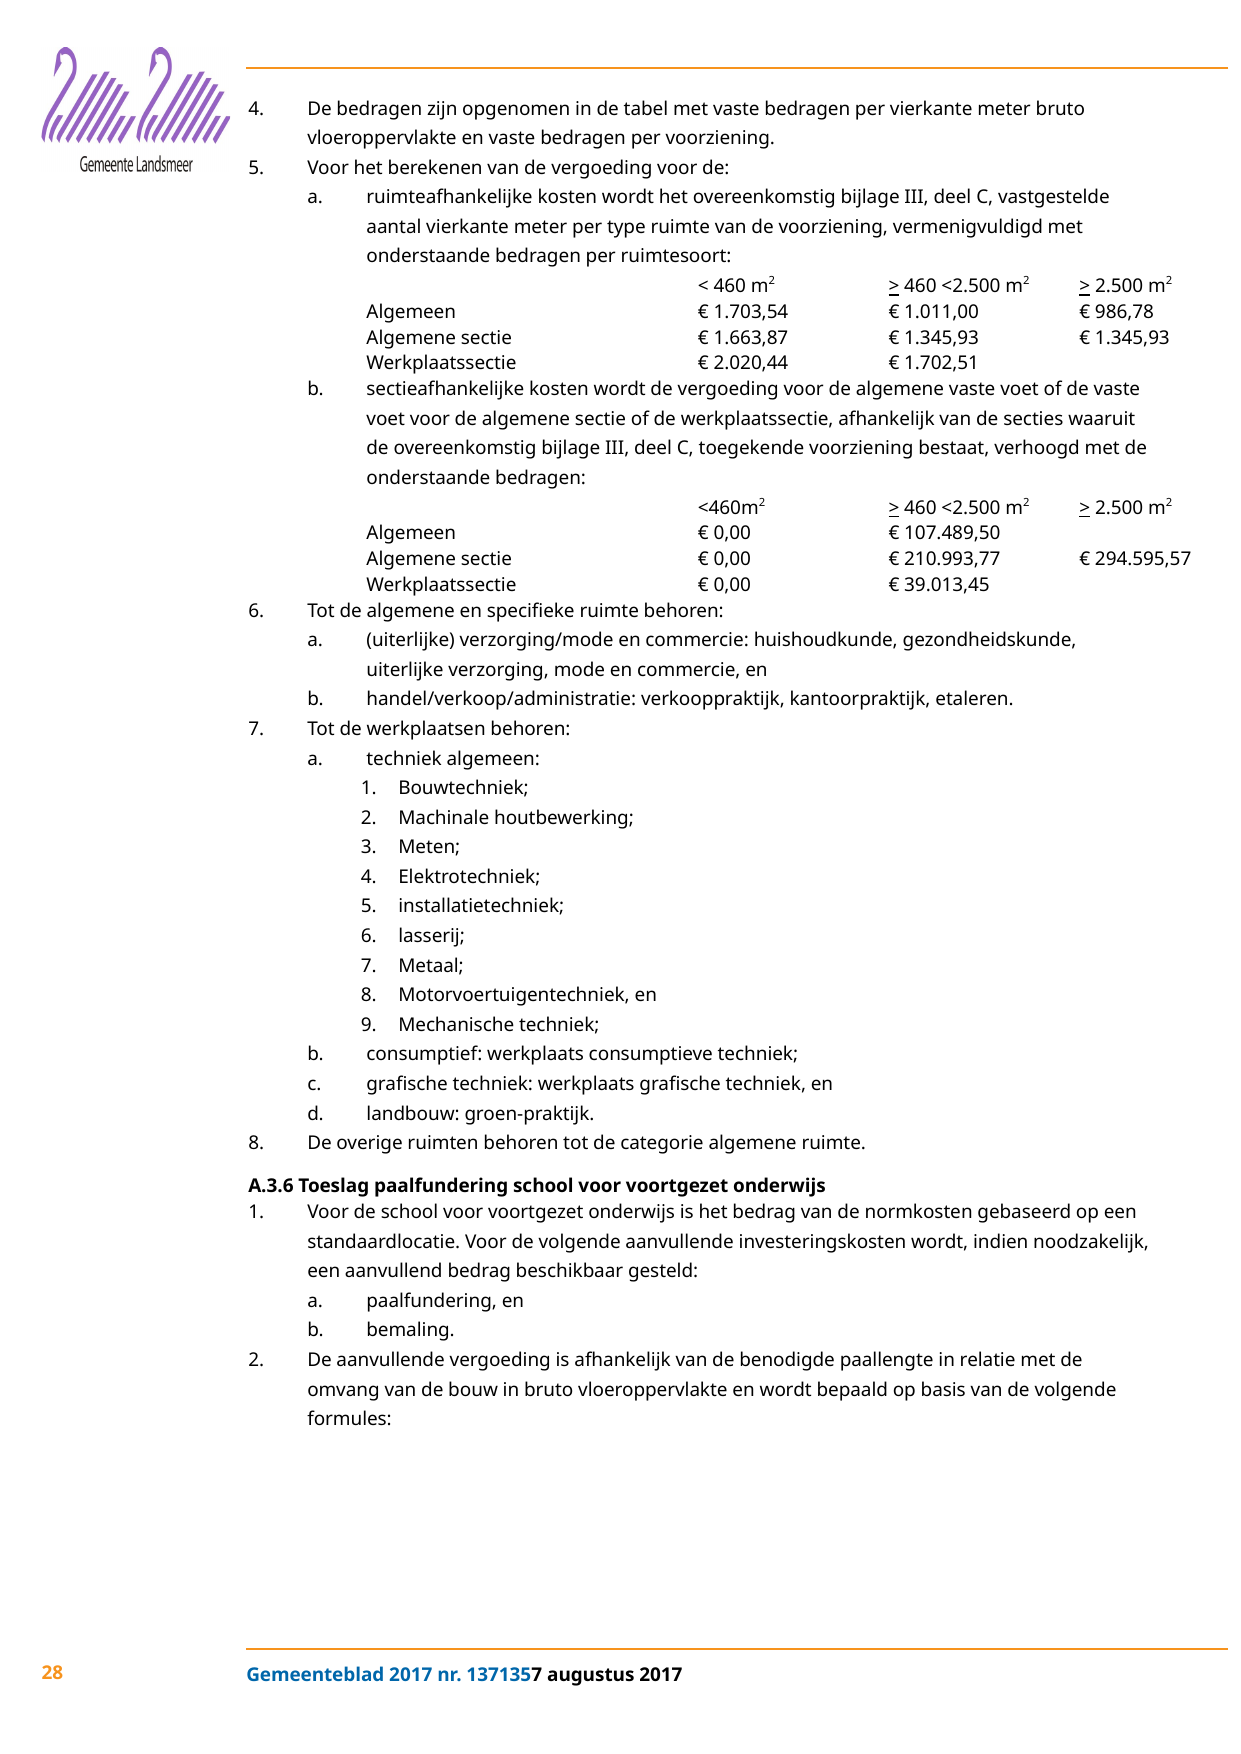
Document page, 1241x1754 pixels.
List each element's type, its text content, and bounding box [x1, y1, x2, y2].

table_header [366, 494, 698, 519]
table_cell Algemeen [366, 298, 698, 324]
text A.3.6 Toeslag paalfundering school voor voortgezet onderwijs [248, 1172, 1152, 1198]
table_cell € 210.993,77 [888, 545, 1079, 571]
table_header [366, 273, 698, 298]
table_header <460m2 [698, 494, 888, 519]
list Mechanische techniek; [361, 1011, 1152, 1037]
list De overige ruimten behoren tot de categorie algemene ruimte. [248, 1129, 1152, 1155]
list Motorvoertuigentechniek, en [361, 981, 1152, 1007]
table_cell € 0,00 [698, 545, 888, 571]
list Meten; [361, 833, 1152, 859]
table_cell Werkplaatssectie [366, 350, 698, 375]
table_cell € 0,00 [698, 520, 888, 545]
table_cell Algemeen [366, 520, 698, 545]
list paalfundering, en [307, 1287, 1152, 1313]
table_cell Algemene sectie [366, 324, 698, 349]
table_cell € 1.663,87 [698, 324, 888, 349]
table_cell Werkplaatssectie [366, 571, 698, 597]
table_header > 460 <2.500 m2 [888, 273, 1079, 298]
list De bedragen zijn opgenomen in de tabel met vaste bedragen per vierkante meter bruto vloeroppervlakte en vaste bedragen per voorziening. [248, 95, 1152, 150]
list techniek algemeen: [307, 745, 1152, 771]
list Voor het berekenen van de vergoeding voor de: [248, 154, 1152, 180]
table_cell € 1.703,54 [698, 298, 888, 324]
list De aanvullende vergoeding is afhankelijk van de benodigde paallengte in relatie met de omvang van de bouw in bruto vloeroppervlakte en wordt bepaald op basis van de volgende formules: [248, 1346, 1152, 1431]
table_cell € 986,78 [1079, 298, 1240, 324]
list installatietechniek; [361, 893, 1152, 918]
table_cell € 1.345,93 [888, 324, 1079, 349]
list handel/verkoop/administratie: verkooppraktijk, kantoorpraktijk, etaleren. [307, 686, 1152, 711]
table_cell € 0,00 [698, 571, 888, 597]
table_header < 460 m2 [698, 273, 888, 298]
table_cell € 1.345,93 [1079, 324, 1240, 349]
list Tot de algemene en specifieke ruimte behoren: [248, 597, 1152, 623]
table_cell € 2.020,44 [698, 350, 888, 375]
list Voor de school voor voortgezet onderwijs is het bedrag van de normkosten gebaseerd op een standaardlocatie. Voor de volgende aanvullende investeringskosten wordt, indien noodzakelijk, een aanvullend bedrag beschikbaar gesteld: [248, 1198, 1152, 1283]
picture [41, 47, 231, 172]
table_header > 460 <2.500 m2 [888, 494, 1079, 519]
table_cell € 294.595,57 [1079, 545, 1240, 571]
list grafische techniek: werkplaats grafische techniek, en [307, 1070, 1152, 1096]
table_header > 2.500 m2 [1079, 273, 1240, 298]
table_cell € 1.702,51 [888, 350, 1240, 375]
table_header > 2.500 m2 [1079, 494, 1240, 519]
list Bouwtechniek; [361, 774, 1152, 800]
table_cell € 39.013,45 [888, 571, 1240, 597]
list (uiterlijke) verzorging/mode en commercie: huishoudkunde, gezondheidskunde, uiterlijke verzorging, mode en commercie, en [307, 626, 1152, 682]
list landbouw: groen-praktijk. [307, 1100, 1152, 1126]
list lasserij; [361, 922, 1152, 948]
table_cell Algemene sectie [366, 545, 698, 571]
table_cell € 1.011,00 [888, 298, 1079, 324]
table_cell € 107.489,50 [888, 520, 1240, 545]
list Elektrotechniek; [361, 863, 1152, 889]
list Machinale houtbewerking; [361, 804, 1152, 830]
list ruimteafhankelijke kosten wordt het overeenkomstig bijlage III, deel C, vastgestelde aantal vierkante meter per type ruimte van de voorziening, vermenigvuldigd met onderstaande bedragen per ruimtesoort: [307, 183, 1152, 268]
list sectieafhankelijke kosten wordt de vergoeding voor de algemene vaste voet of de vaste voet voor de algemene sectie of de werkplaatssectie, afhankelijk van de secties waaruit de overeenkomstig bijlage III, deel C, toegekende voorziening bestaat, verhoogd met de onderstaande bedragen: [307, 375, 1152, 490]
list consumptief: werkplaats consumptieve techniek; [307, 1041, 1152, 1066]
list Tot de werkplaatsen behoren: [248, 715, 1152, 741]
list bemaling. [307, 1317, 1152, 1342]
list Metaal; [361, 952, 1152, 978]
